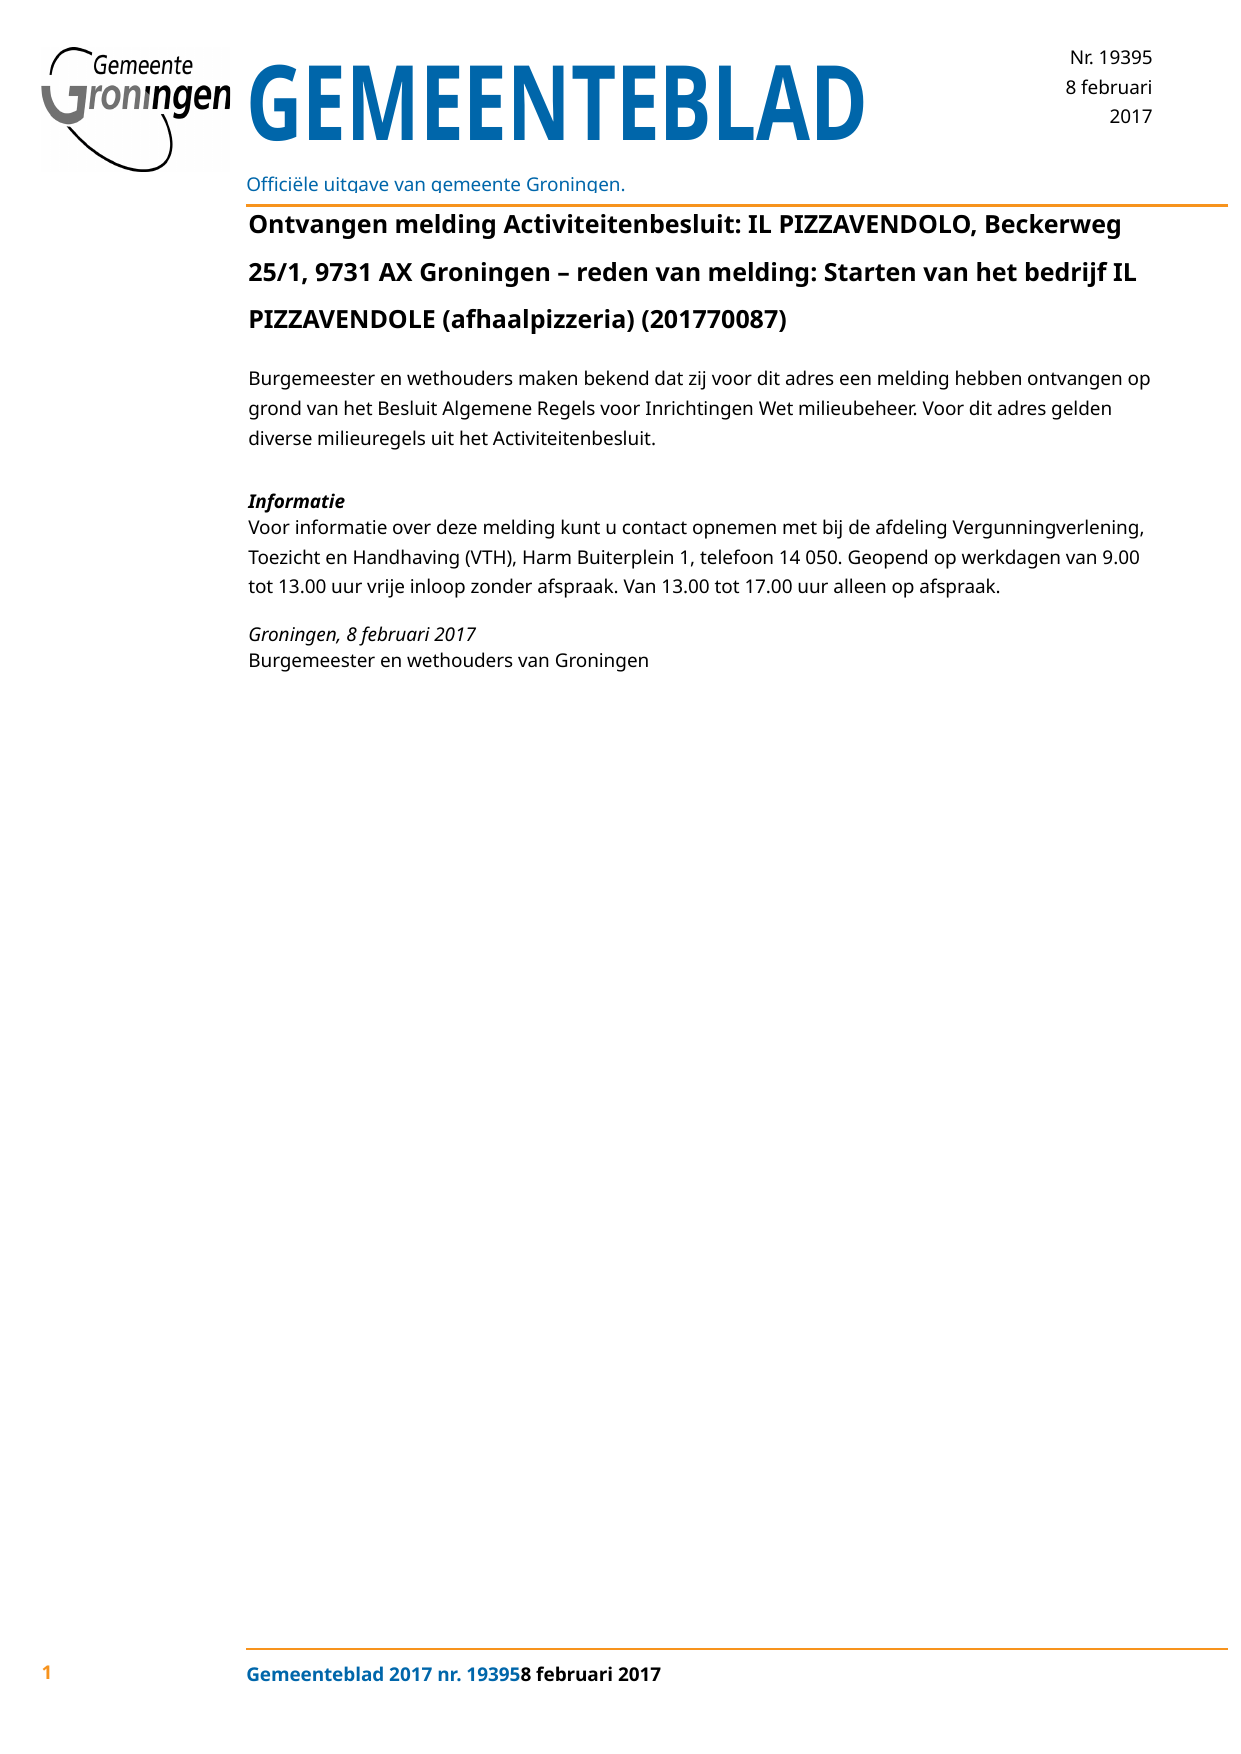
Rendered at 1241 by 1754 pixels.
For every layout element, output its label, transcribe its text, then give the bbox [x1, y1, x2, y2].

text Ontvangen melding Activiteitenbesluit: IL PIZZAVENDOLO, Beckerweg 25/1, 9731 AX Groningen – reden van melding: Starten van het bedrijf IL PIZZAVENDOLE (afhaalpizzeria) (201770087) [248, 207, 1152, 336]
text Burgemeester en wethouders maken bekend dat zij voor dit adres een melding hebben ontvangen op grond van het Besluit Algemene Regels voor Inrichtingen Wet milieubeheer. Voor dit adres gelden diverse milieuregels uit het Activiteitenbesluit. [248, 366, 1152, 450]
text Informatie [248, 489, 1152, 514]
text Burgemeester en wethouders van Groningen [248, 647, 1152, 673]
text Groningen, 8 februari 2017 [248, 621, 1152, 647]
text Voor informatie over deze melding kunt u contact opnemen met bij de afdeling Vergunningverlening, Toezicht en Handhaving (VTH), Harm Buiterplein 1, telefoon 14 050. Geopend op werkdagen van 9.00 tot 13.00 uur vrije inloop zonder afspraak. Van 13.00 tot 17.00 uur alleen op afspraak. [248, 514, 1152, 599]
picture [41, 47, 231, 172]
